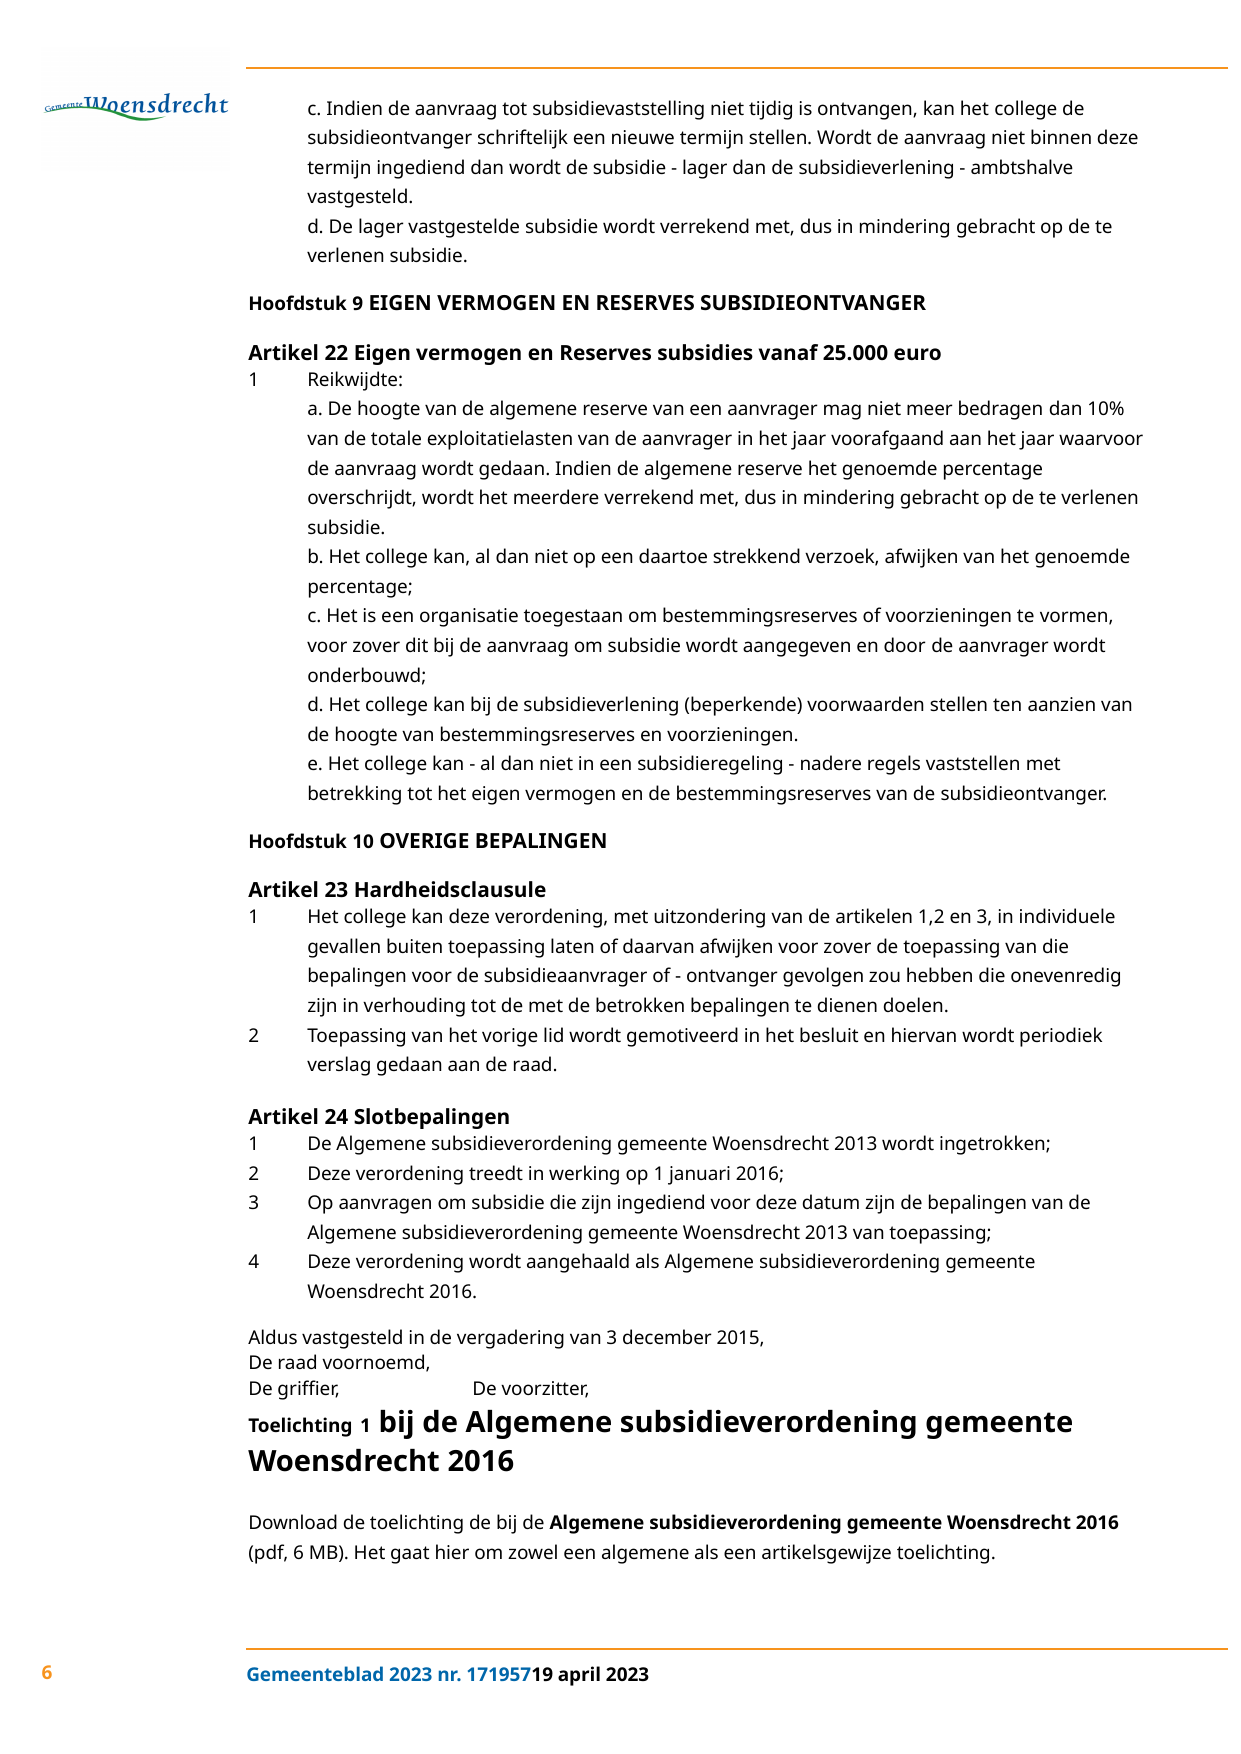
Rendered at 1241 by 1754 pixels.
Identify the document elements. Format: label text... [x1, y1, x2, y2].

text Toelichting 1 bij de Algemene subsidieverordening gemeente Woensdrecht 2016 [248, 1401, 1152, 1480]
text De griffier, De voorzitter, [248, 1375, 1152, 1401]
list c. Indien de aanvraag tot subsidievaststelling niet tijdig is ontvangen, kan het college de subsidieontvanger schriftelijk een nieuwe termijn stellen. Wordt de aanvraag niet binnen deze termijn ingediend dan wordt de subsidie - lager dan de subsidieverlening - ambtshalve vastgesteld. [248, 95, 1152, 209]
text Artikel 23 Hardheidsclausule [248, 875, 1152, 903]
text De raad voornoemd, [248, 1349, 1152, 1375]
text Hoofdstuk 10 OVERIGE BEPALINGEN [248, 826, 1152, 854]
text Aldus vastgesteld in de vergadering van 3 december 2015, [248, 1324, 1152, 1349]
text Hoofdstuk 9 EIGEN VERMOGEN EN RESERVES SUBSIDIEONTVANGER [248, 288, 1152, 317]
list Reikwijdte: [248, 366, 1152, 392]
text Artikel 24 Slotbepalingen [248, 1102, 1152, 1130]
list Deze verordening treedt in werking op 1 januari 2016; [248, 1160, 1152, 1186]
list e. Het college kan - al dan niet in een subsidieregeling - nadere regels vaststellen met betrekking tot het eigen vermogen en de bestemmingsreserves van de subsidieontvanger. [248, 751, 1152, 806]
picture [41, 47, 231, 172]
list d. Het college kan bij de subsidieverlening (beperkende) voorwaarden stellen ten aanzien van de hoogte van bestemmingsreserves en voorzieningen. [248, 691, 1152, 747]
list Deze verordening wordt aangehaald als Algemene subsidieverordening gemeente Woensdrecht 2016. [248, 1249, 1152, 1304]
list a. De hoogte van de algemene reserve van een aanvrager mag niet meer bedragen dan 10% van de totale exploitatielasten van de aanvrager in het jaar voorafgaand aan het jaar waarvoor de aanvraag wordt gedaan. Indien de algemene reserve het genoemde percentage overschrijdt, wordt het meerdere verrekend met, dus in mindering gebracht op de te verlenen subsidie. [248, 396, 1152, 540]
list b. Het college kan, al dan niet op een daartoe strekkend verzoek, afwijken van het genoemde percentage; [248, 543, 1152, 599]
list De Algemene subsidieverordening gemeente Woensdrecht 2013 wordt ingetrokken; [248, 1130, 1152, 1156]
list Toepassing van het vorige lid wordt gemotiveerd in het besluit en hiervan wordt periodiek verslag gedaan aan de raad. [248, 1022, 1152, 1077]
list c. Het is een organisatie toegestaan om bestemmingsreserves of voorzieningen te vormen, voor zover dit bij de aanvraag om subsidie wordt aangegeven en door de aanvrager wordt onderbouwd; [248, 603, 1152, 688]
list Op aanvragen om subsidie die zijn ingediend voor deze datum zijn de bepalingen van de Algemene subsidieverordening gemeente Woensdrecht 2013 van toepassing; [248, 1189, 1152, 1245]
list Het college kan deze verordening, met uitzondering van de artikelen 1,2 en 3, in individuele gevallen buiten toepassing laten of daarvan afwijken voor zover de toepassing van die bepalingen voor de subsidieaanvrager of - ontvanger gevolgen zou hebben die onevenredig zijn in verhouding tot de met de betrokken bepalingen te dienen doelen. [248, 903, 1152, 1018]
list d. De lager vastgestelde subsidie wordt verrekend met, dus in mindering gebracht op de te verlenen subsidie. [248, 213, 1152, 268]
text Download de toelichting de bij de Algemene subsidieverordening gemeente Woensdrecht 2016 (pdf, 6 MB). Het gaat hier om zowel een algemene als een artikelsgewijze toelichting. [248, 1509, 1152, 1565]
text Artikel 22 Eigen vermogen en Reserves subsidies vanaf 25.000 euro [248, 338, 1152, 366]
